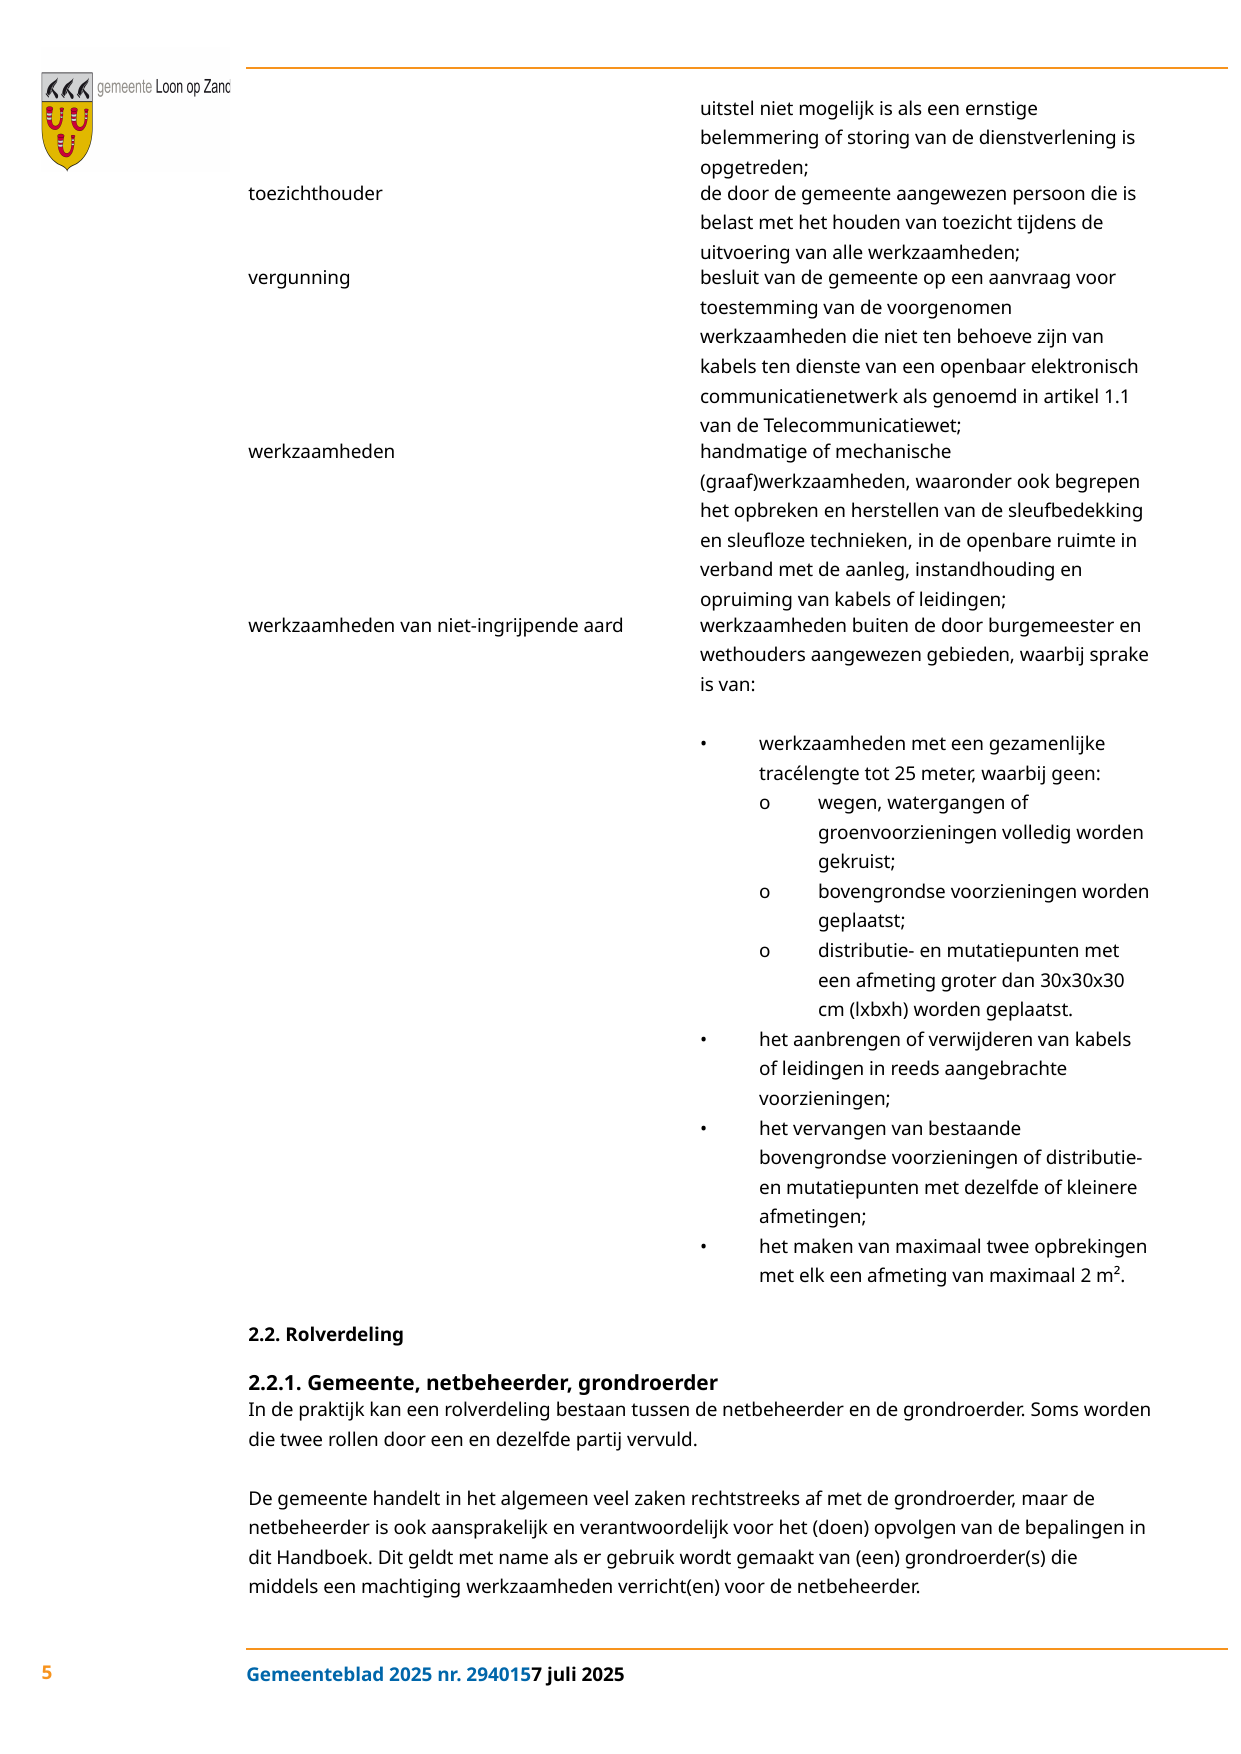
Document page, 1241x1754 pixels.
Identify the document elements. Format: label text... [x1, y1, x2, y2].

table_cell uitstel niet mogelijk is als een ernstige belemmering of storing van de dienstverlening is opgetreden; [700, 95, 1152, 180]
table_cell werkzaamheden van niet-ingrijpende aard [248, 612, 700, 1288]
text 2.2.1. Gemeente, netbeheerder, grondroerder [248, 1368, 1152, 1396]
table_cell werkzaamheden [248, 438, 700, 612]
text In de praktijk kan een rolverdeling bestaan tussen de netbeheerder en de grondroerder. Soms worden die twee rollen door een en dezelfde partij vervuld. [248, 1396, 1152, 1452]
table_cell [248, 95, 700, 180]
picture [41, 47, 231, 172]
text 2.2. Rolverdeling [248, 1321, 1152, 1347]
table_cell toezichthouder [248, 180, 700, 264]
table_cell vergunning [248, 265, 700, 438]
table_cell werkzaamheden buiten de door burgemeester en wethouders aangewezen gebieden, waarbij sprake is van: werkzaamheden met een gezamenlijke tracélengte tot 25 meter, waarbij geen: wegen, watergangen of groenvoorzieningen volledig worden gekruist; bovengrondse voorzieningen worden geplaatst; distributie- en mutatiepunten met een afmeting groter dan 30x30x30 cm (lxbxh) worden geplaatst. het aanbrengen of verwijderen van kabels of leidingen in reeds aangebrachte voorzieningen; het vervangen van bestaande bovengrondse voorzieningen of distributie- en mutatiepunten met dezelfde of kleinere afmetingen; het maken van maximaal twee opbrekingen met elk een afmeting van maximaal 2 m². [700, 612, 1152, 1288]
table_cell de door de gemeente aangewezen persoon die is belast met het houden van toezicht tijdens de uitvoering van alle werkzaamheden; [700, 180, 1152, 264]
table_cell besluit van de gemeente op een aanvraag voor toestemming van de voorgenomen werkzaamheden die niet ten behoeve zijn van kabels ten dienste van een openbaar elektronisch communicatienetwerk als genoemd in artikel 1.1 van de Telecommunicatiewet; [700, 265, 1152, 438]
table_cell handmatige of mechanische (graaf)werkzaamheden, waaronder ook begrepen het opbreken en herstellen van de sleufbedekking en sleufloze technieken, in de openbare ruimte in verband met de aanleg, instandhouding en opruiming van kabels of leidingen; [700, 438, 1152, 612]
text De gemeente handelt in het algemeen veel zaken rechtstreeks af met de grondroerder, maar de netbeheerder is ook aansprakelijk en verantwoordelijk voor het (doen) opvolgen van de bepalingen in dit Handboek. Dit geldt met name als er gebruik wordt gemaakt van (een) grondroerder(s) die middels een machtiging werkzaamheden verricht(en) voor de netbeheerder. [248, 1485, 1152, 1599]
